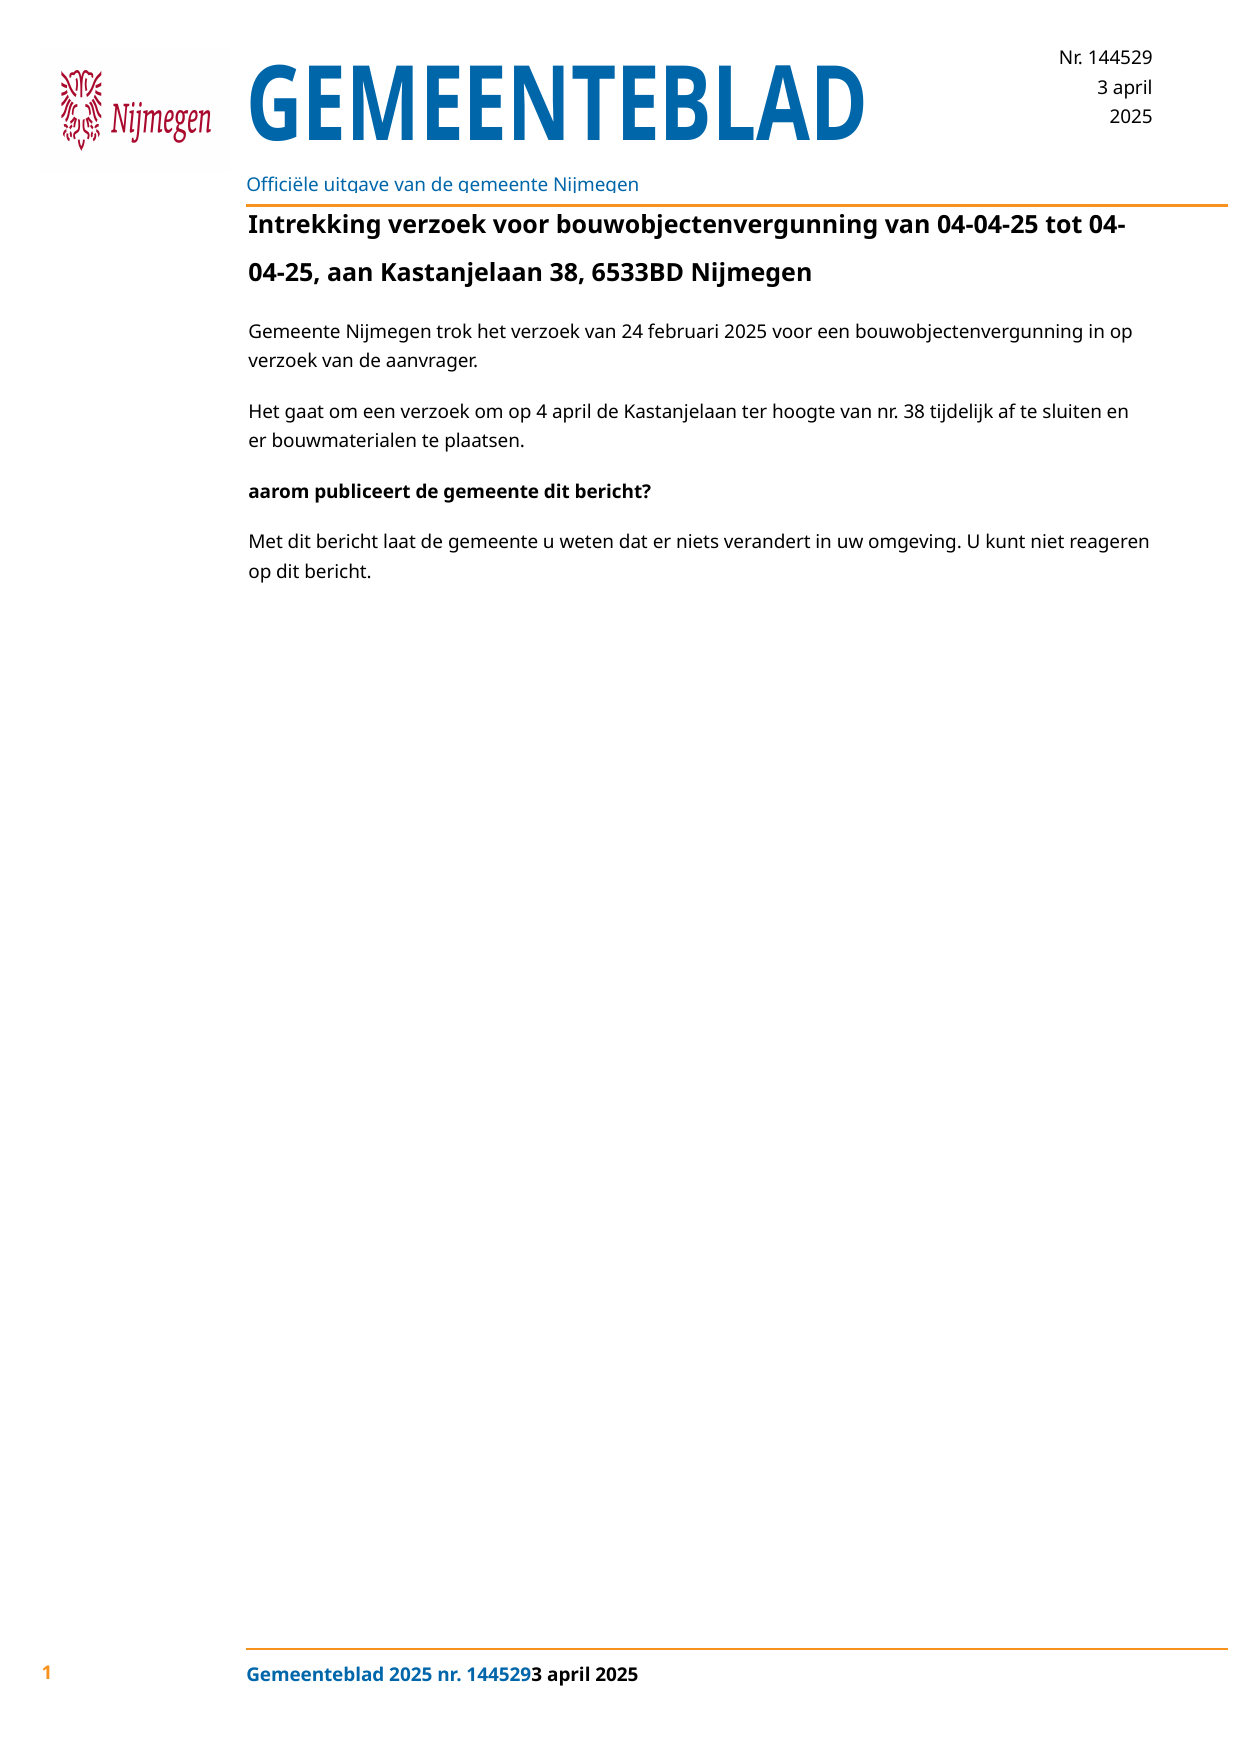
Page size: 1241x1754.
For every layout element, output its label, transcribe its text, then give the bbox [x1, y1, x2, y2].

picture [41, 47, 231, 172]
text Het gaat om een verzoek om op 4 april de Kastanjelaan ter hoogte van nr. 38 tijdelijk af te sluiten en er bouwmaterialen te plaatsen. [248, 398, 1152, 453]
text Gemeente Nijmegen trok het verzoek van 24 februari 2025 voor een bouwobjectenvergunning in op verzoek van de aanvrager. [248, 318, 1152, 373]
text Met dit bericht laat de gemeente u weten dat er niets verandert in uw omgeving. U kunt niet reageren op dit bericht. [248, 528, 1152, 584]
text aarom publiceert de gemeente dit bericht? [248, 478, 1152, 504]
text Intrekking verzoek voor bouwobjectenvergunning van 04-04-25 tot 04-04-25, aan Kastanjelaan 38, 6533BD Nijmegen [248, 207, 1152, 288]
